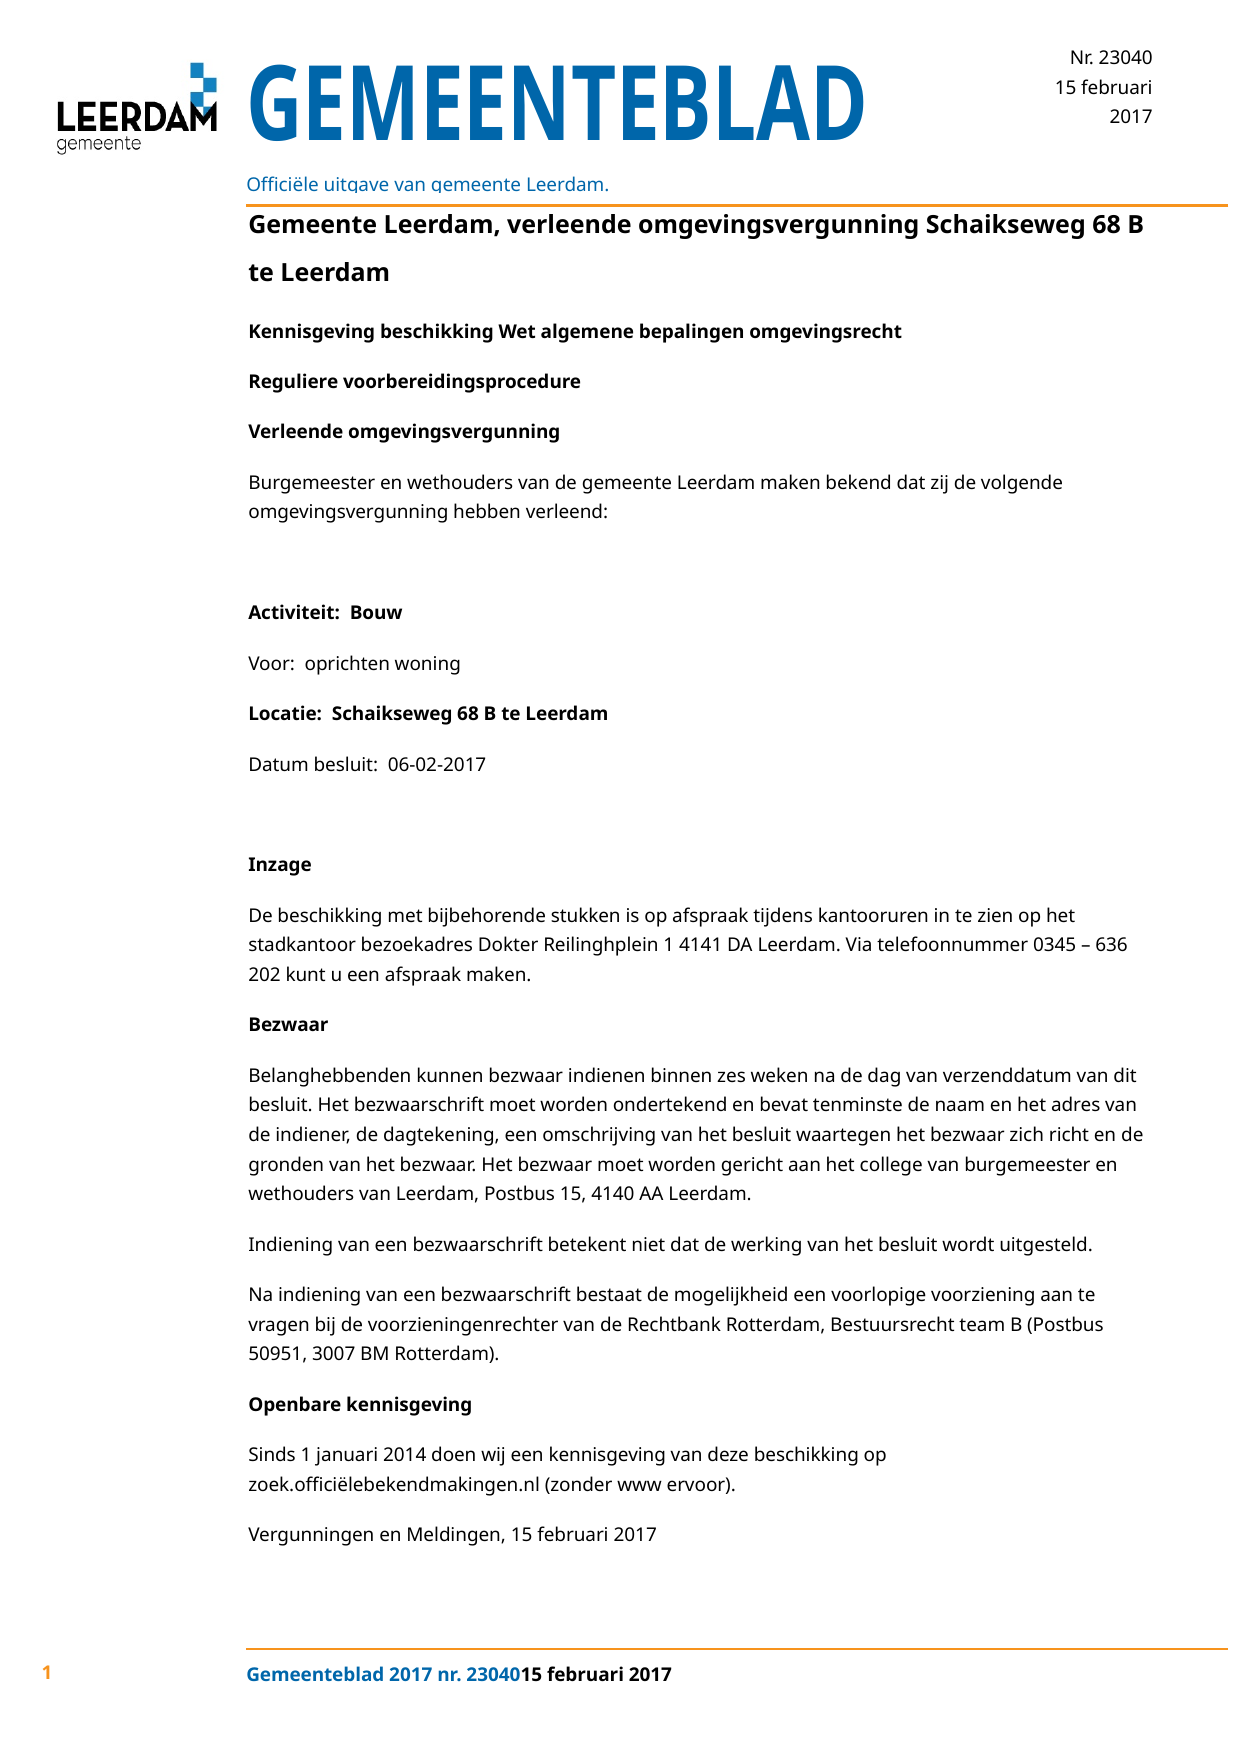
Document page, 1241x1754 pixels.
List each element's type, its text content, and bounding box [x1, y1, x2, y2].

text Voor: oprichten woning [248, 650, 1152, 676]
text Gemeente Leerdam, verleende omgevingsvergunning Schaikseweg 68 B te Leerdam [248, 207, 1152, 288]
text Datum besluit: 06-02-2017 [248, 751, 1152, 777]
text Na indiening van een bezwaarschrift bestaat de mogelijkheid een voorlopige voorziening aan te vragen bij de voorzieningenrechter van de Rechtbank Rotterdam, Bestuursrecht team B (Postbus 50951, 3007 BM Rotterdam). [248, 1281, 1152, 1366]
text Locatie: Schaikseweg 68 B te Leerdam [248, 700, 1152, 726]
text Belanghebbenden kunnen bezwaar indienen binnen zes weken na de dag van verzenddatum van dit besluit. Het bezwaarschrift moet worden ondertekend en bevat tenminste de naam en het adres van de indiener, de dagtekening, een omschrijving van het besluit waartegen het bezwaar zich richt en de gronden van het bezwaar. Het bezwaar moet worden gericht aan het college van burgemeester en wethouders van Leerdam, Postbus 15, 4140 AA Leerdam. [248, 1062, 1152, 1206]
text Inzage [248, 852, 1152, 877]
text Burgemeester en wethouders van de gemeente Leerdam maken bekend dat zij de volgende omgevingsvergunning hebben verleend: [248, 469, 1152, 524]
text Indiening van een bezwaarschrift betekent niet dat de werking van het besluit wordt uitgesteld. [248, 1231, 1152, 1257]
text Bezwaar [248, 1012, 1152, 1037]
text Sinds 1 januari 2014 doen wij een kennisgeving van deze beschikking op zoek.officiëlebekendmakingen.nl (zonder www ervoor). [248, 1441, 1152, 1497]
text Vergunningen en Meldingen, 15 februari 2017 [248, 1521, 1152, 1547]
text Kennisgeving beschikking Wet algemene bepalingen omgevingsrecht [248, 318, 1152, 344]
text De beschikking met bijbehorende stukken is op afspraak tijdens kantooruren in te zien op het stadkantoor bezoekadres Dokter Reilinghplein 1 4141 DA Leerdam. Via telefoonnummer 0345 – 636 202 kunt u een afspraak maken. [248, 902, 1152, 987]
text Openbare kennisgeving [248, 1391, 1152, 1417]
text Reguliere voorbereidingsprocedure [248, 368, 1152, 394]
text Verleende omgevingsvergunning [248, 419, 1152, 444]
picture [41, 47, 231, 172]
text Activiteit: Bouw [248, 599, 1152, 625]
